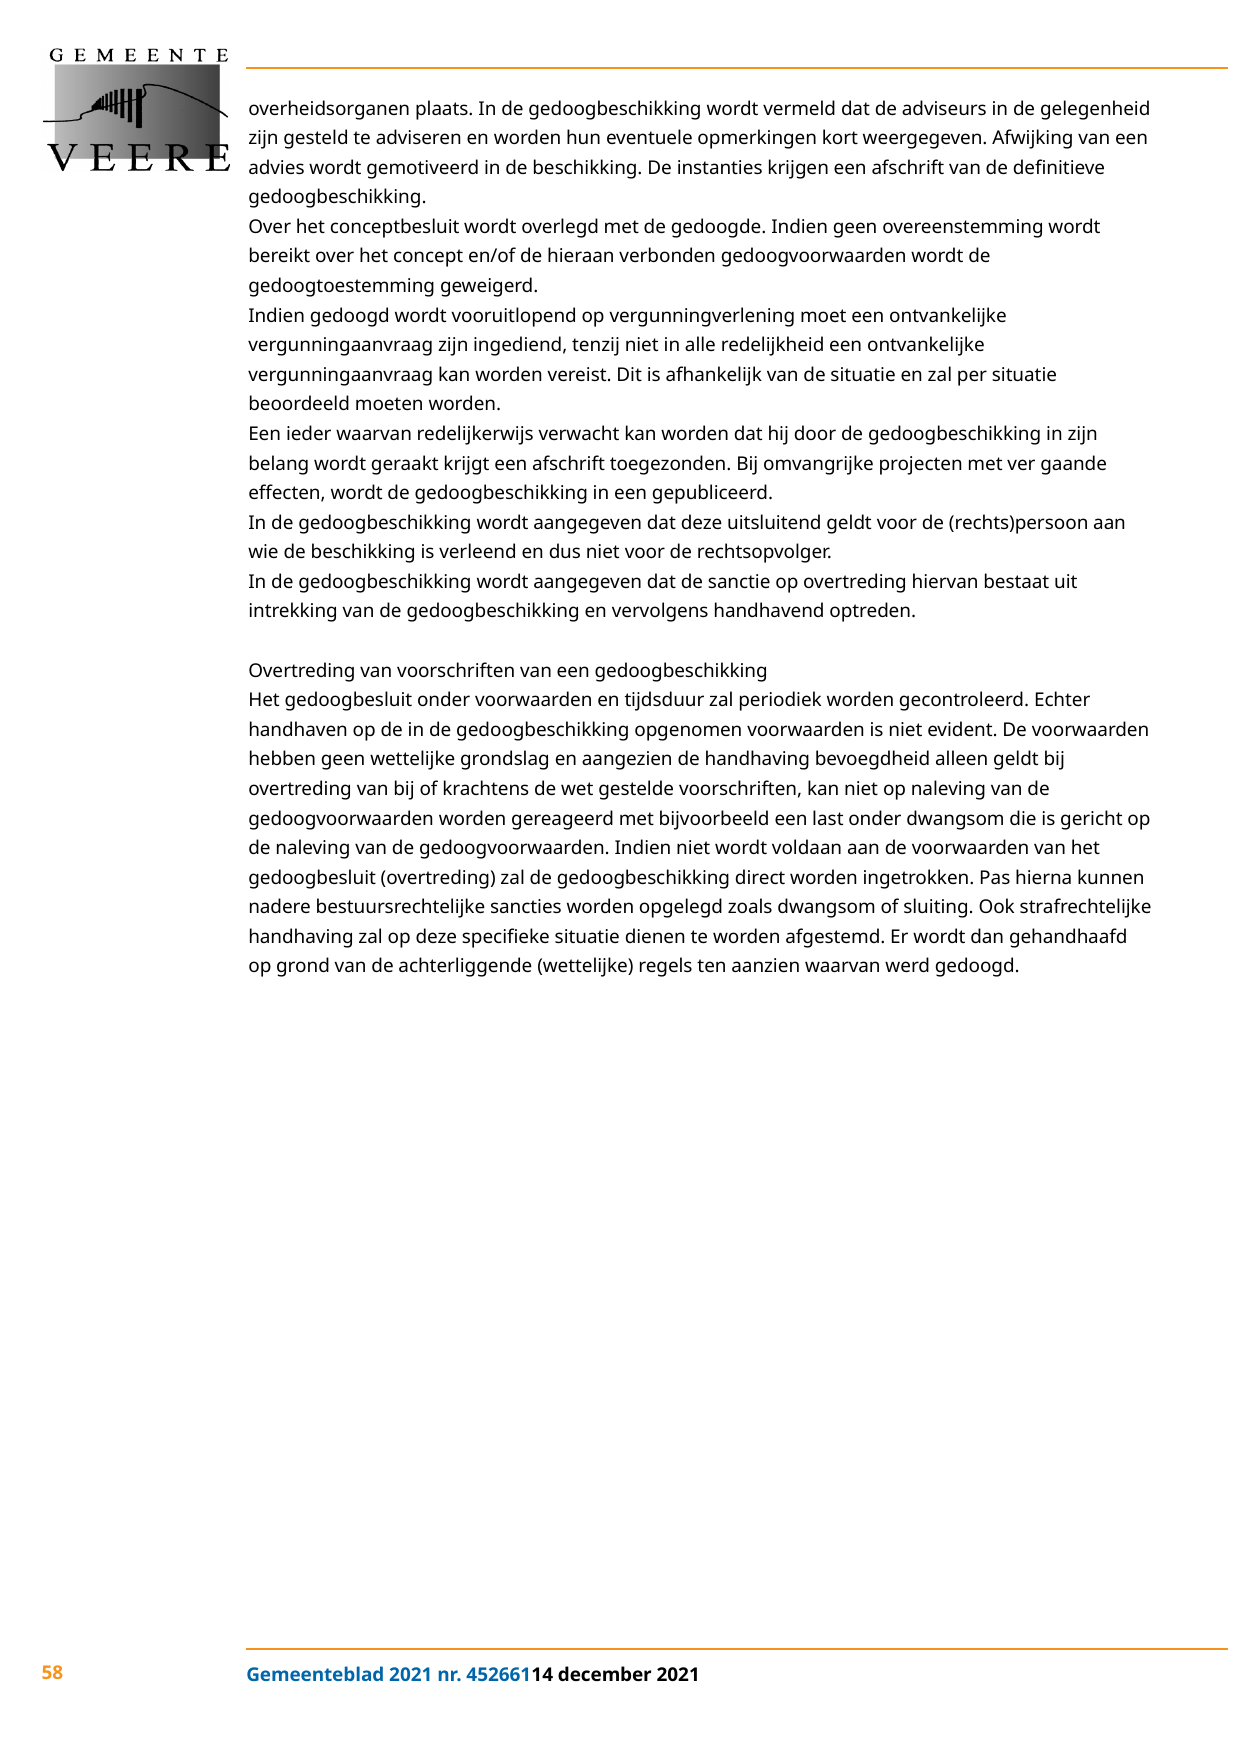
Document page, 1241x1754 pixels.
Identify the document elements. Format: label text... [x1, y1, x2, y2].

picture [41, 47, 231, 172]
text overheidsorganen plaats. In de gedoogbeschikking wordt vermeld dat de adviseurs in de gelegenheid zijn gesteld te adviseren en worden hun eventuele opmerkingen kort weergegeven. Afwijking van een advies wordt gemotiveerd in de beschikking. De instanties krijgen een afschrift van de definitieve gedoogbeschikking. [248, 95, 1152, 209]
text Over het conceptbesluit wordt overlegd met de gedoogde. Indien geen overeenstemming wordt bereikt over het concept en/of de hieraan verbonden gedoogvoorwaarden wordt de gedoogtoestemming geweigerd. [248, 213, 1152, 298]
text In de gedoogbeschikking wordt aangegeven dat deze uitsluitend geldt voor de (rechts)persoon aan wie de beschikking is verleend en dus niet voor de rechtsopvolger. [248, 509, 1152, 564]
text Indien gedoogd wordt vooruitlopend op vergunningverlening moet een ontvankelijke vergunningaanvraag zijn ingediend, tenzij niet in alle redelijkheid een ontvankelijke vergunningaanvraag kan worden vereist. Dit is afhankelijk van de situatie en zal per situatie beoordeeld moeten worden. [248, 302, 1152, 416]
text Een ieder waarvan redelijkerwijs verwacht kan worden dat hij door de gedoogbeschikking in zijn belang wordt geraakt krijgt een afschrift toegezonden. Bij omvangrijke projecten met ver gaande effecten, wordt de gedoogbeschikking in een gepubliceerd. [248, 420, 1152, 505]
text In de gedoogbeschikking wordt aangegeven dat de sanctie op overtreding hiervan bestaat uit intrekking van de gedoogbeschikking en vervolgens handhavend optreden. [248, 568, 1152, 623]
text Het gedoogbesluit onder voorwaarden en tijdsduur zal periodiek worden gecontroleerd. Echter handhaven op de in de gedoogbeschikking opgenomen voorwaarden is niet evident. De voorwaarden hebben geen wettelijke grondslag en aangezien de handhaving bevoegdheid alleen geldt bij overtreding van bij of krachtens de wet gestelde voorschriften, kan niet op naleving van de gedoogvoorwaarden worden gereageerd met bijvoorbeeld een last onder dwangsom die is gericht op de naleving van de gedoogvoorwaarden. Indien niet wordt voldaan aan de voorwaarden van het gedoogbesluit (overtreding) zal de gedoogbeschikking direct worden ingetrokken. Pas hierna kunnen nadere bestuursrechtelijke sancties worden opgelegd zoals dwangsom of sluiting. Ook strafrechtelijke handhaving zal op deze specifieke situatie dienen te worden afgestemd. Er wordt dan gehandhaafd op grond van de achterliggende (wettelijke) regels ten aanzien waarvan werd gedoogd. [248, 686, 1152, 978]
text Overtreding van voorschriften van een gedoogbeschikking [248, 657, 1152, 683]
